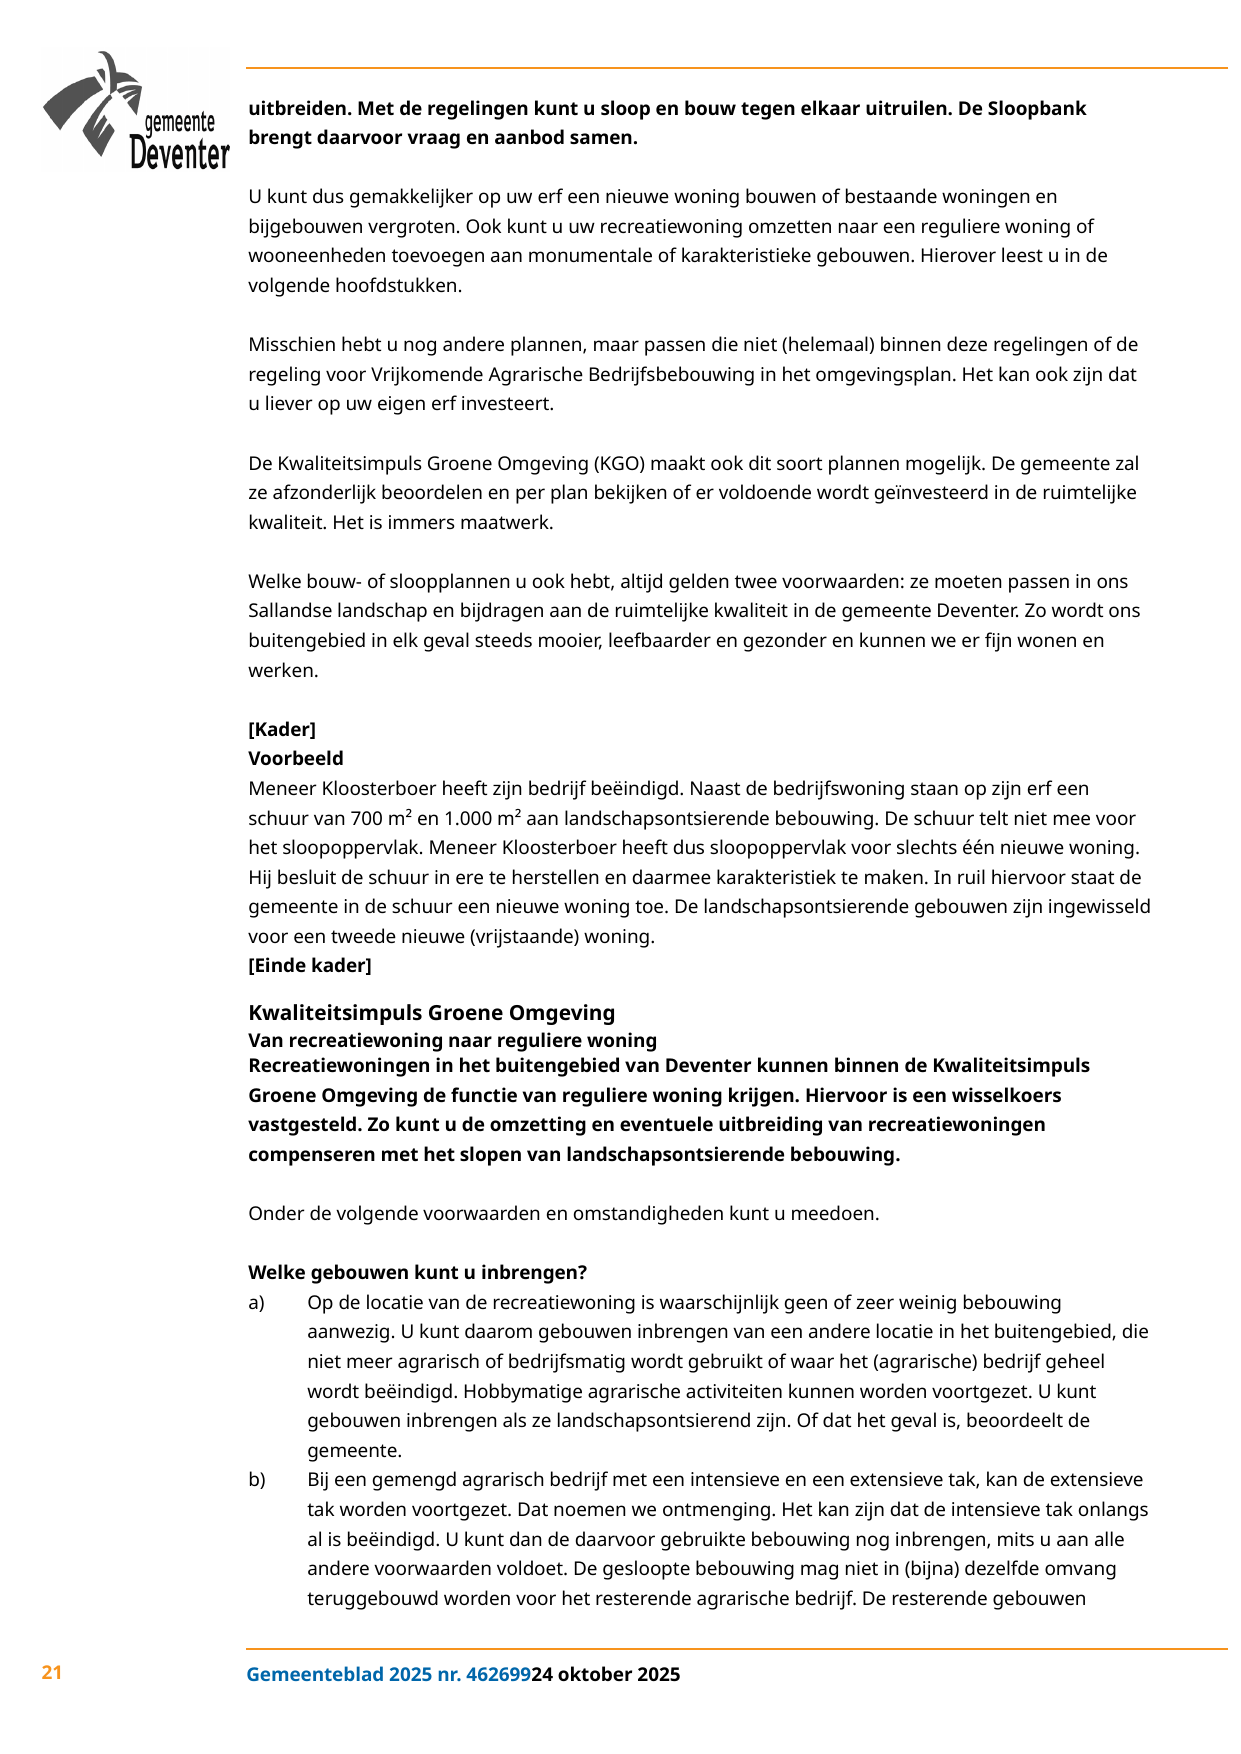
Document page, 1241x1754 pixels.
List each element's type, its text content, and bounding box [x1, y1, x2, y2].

text Recreatiewoningen in het buitengebied van Deventer kunnen binnen de Kwaliteitsimpuls Groene Omgeving de functie van reguliere woning krijgen. Hiervoor is een wisselkoers vastgesteld. Zo kunt u de omzetting en eventuele uitbreiding van recreatiewoningen compenseren met het slopen van landschapsontsierende bebouwing. [248, 1052, 1152, 1167]
text Kwaliteitsimpuls Groene Omgeving [248, 998, 1152, 1027]
text Onder de volgende voorwaarden en omstandigheden kunt u meedoen. [248, 1200, 1152, 1226]
text [Kader] [248, 716, 1152, 742]
picture [41, 47, 231, 172]
text Misschien hebt u nog andere plannen, maar passen die niet (helemaal) binnen deze regelingen of de regeling voor Vrijkomende Agrarische Bedrijfsbebouwing in het omgevingsplan. Het kan ook zijn dat u liever op uw eigen erf investeert. [248, 331, 1152, 416]
text Welke bouw- of sloopplannen u ook hebt, altijd gelden twee voorwaarden: ze moeten passen in ons Sallandse landschap en bijdragen aan de ruimtelijke kwaliteit in de gemeente Deventer. Zo wordt ons buitengebied in elk geval steeds mooier, leefbaarder en gezonder en kunnen we er fijn wonen en werken. [248, 568, 1152, 683]
text Welke gebouwen kunt u inbrengen? [248, 1259, 1152, 1285]
text Voorbeeld [248, 746, 1152, 771]
text [Einde kader] [248, 953, 1152, 978]
text U kunt dus gemakkelijker op uw erf een nieuwe woning bouwen of bestaande woningen en bijgebouwen vergroten. Ook kunt u uw recreatiewoning omzetten naar een reguliere woning of wooneenheden toevoegen aan monumentale of karakteristieke gebouwen. Hierover leest u in de volgende hoofdstukken. [248, 183, 1152, 298]
list Bij een gemengd agrarisch bedrijf met een intensieve en een extensieve tak, kan de extensieve tak worden voortgezet. Dat noemen we ontmenging. Het kan zijn dat de intensieve tak onlangs al is beëindigd. U kunt dan de daarvoor gebruikte bebouwing nog inbrengen, mits u aan alle andere voorwaarden voldoet. De gesloopte bebouwing mag niet in (bijna) dezelfde omvang teruggebouwd worden voor het resterende agrarische bedrijf. De resterende gebouwen [248, 1467, 1152, 1611]
list Op de locatie van de recreatiewoning is waarschijnlijk geen of zeer weinig bebouwing aanwezig. U kunt daarom gebouwen inbrengen van een andere locatie in het buitengebied, die niet meer agrarisch of bedrijfsmatig wordt gebruikt of waar het (agrarische) bedrijf geheel wordt beëindigd. Hobbymatige agrarische activiteiten kunnen worden voortgezet. U kunt gebouwen inbrengen als ze landschapsontsierend zijn. Of dat het geval is, beoordeelt de gemeente. [248, 1289, 1152, 1463]
text uitbreiden. Met de regelingen kunt u sloop en bouw tegen elkaar uitruilen. De Sloopbank brengt daarvoor vraag en aanbod samen. [248, 95, 1152, 150]
text De Kwaliteitsimpuls Groene Omgeving (KGO) maakt ook dit soort plannen mogelijk. De gemeente zal ze afzonderlijk beoordelen en per plan bekijken of er voldoende wordt geïnvesteerd in de ruimtelijke kwaliteit. Het is immers maatwerk. [248, 450, 1152, 535]
text Van recreatiewoning naar reguliere woning [248, 1027, 1152, 1052]
text Meneer Kloosterboer heeft zijn bedrijf beëindigd. Naast de bedrijfswoning staan op zijn erf een schuur van 700 m² en 1.000 m² aan landschapsontsierende bebouwing. De schuur telt niet mee voor het sloopoppervlak. Meneer Kloosterboer heeft dus sloopoppervlak voor slechts één nieuwe woning. Hij besluit de schuur in ere te herstellen en daarmee karakteristiek te maken. In ruil hiervoor staat de gemeente in de schuur een nieuwe woning toe. De landschapsontsierende gebouwen zijn ingewisseld voor een tweede nieuwe (vrijstaande) woning. [248, 775, 1152, 949]
